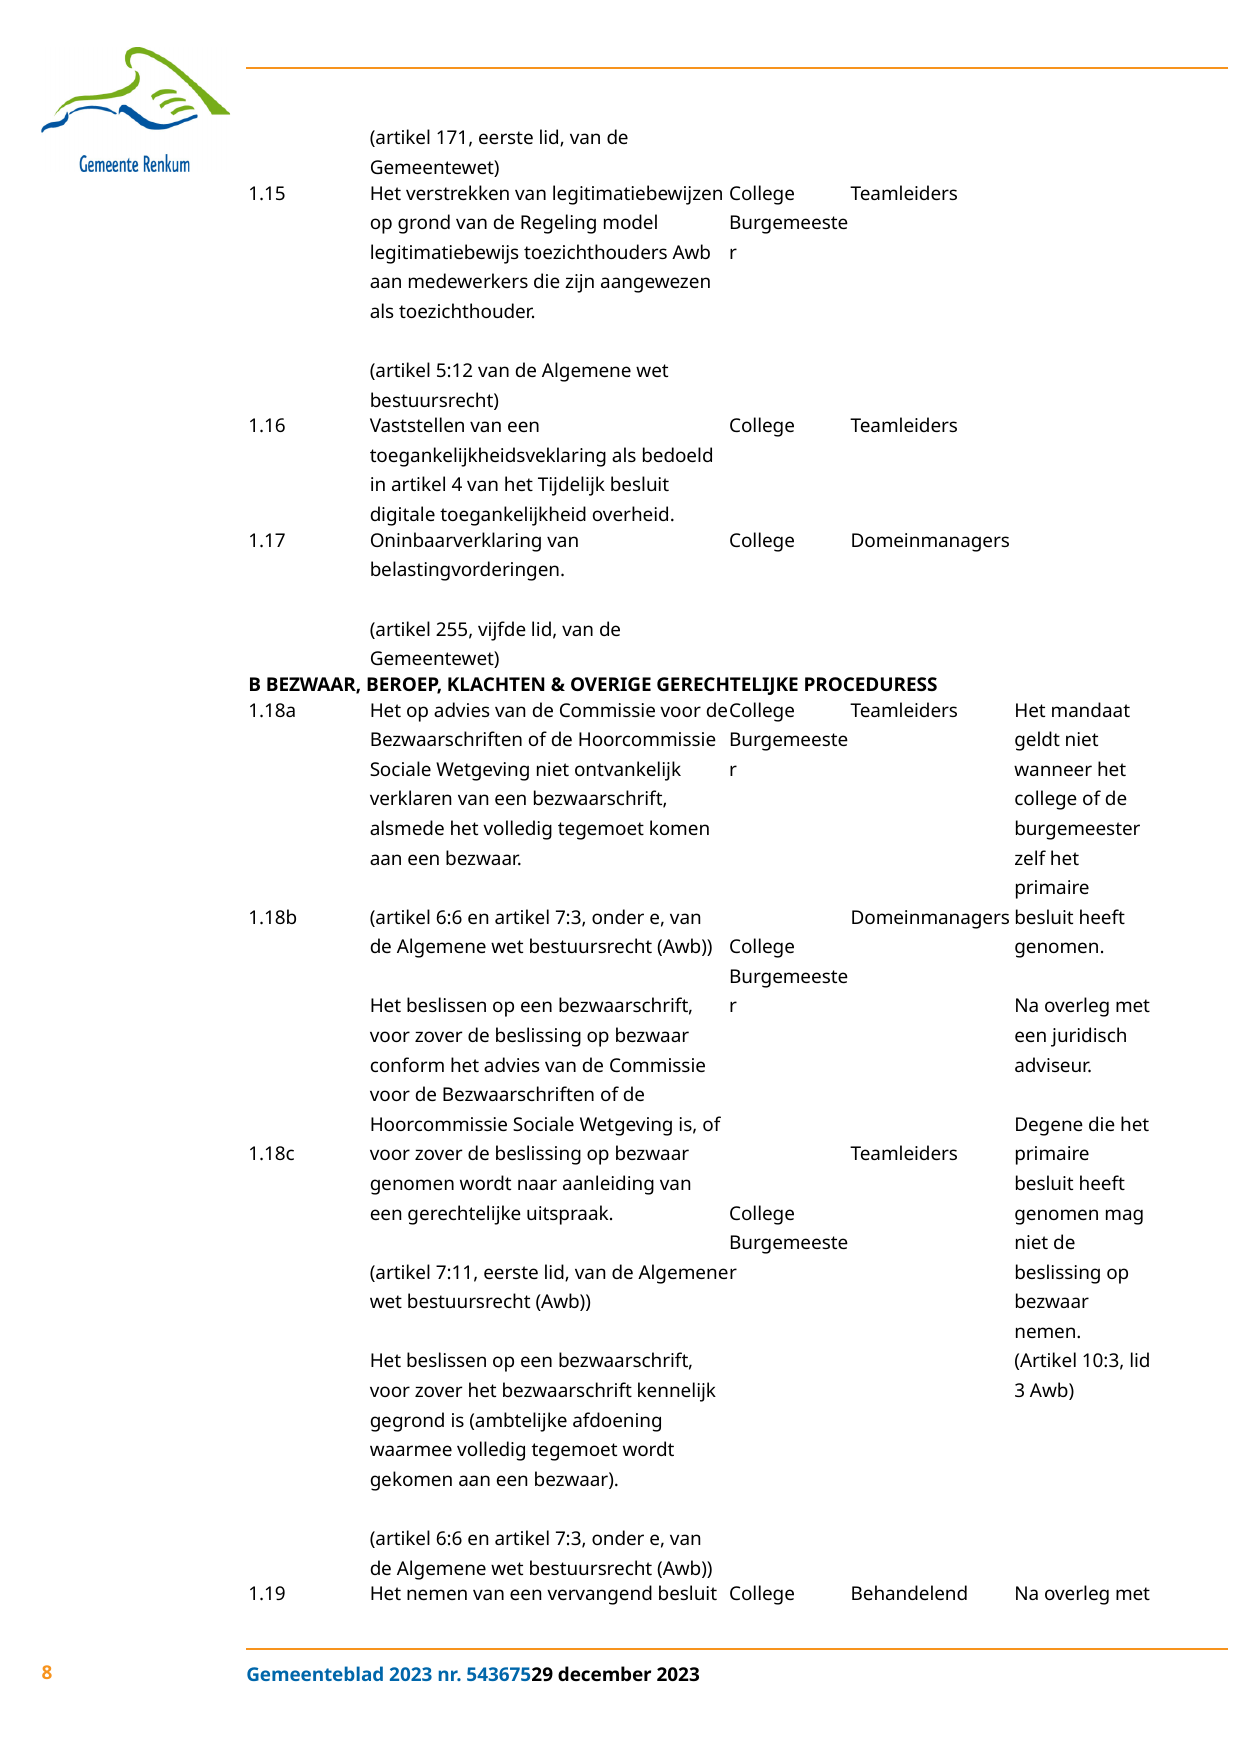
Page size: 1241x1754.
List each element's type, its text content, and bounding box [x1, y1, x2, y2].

table_cell Teamleiders [850, 413, 1014, 527]
table_cell Het mandaat geldt niet wanneer het college of de burgemeester zelf het primaire besluit heeft genomen. Na overleg met een juridisch adviseur. Degene die het primaire besluit heeft genomen mag niet de beslissing op bezwaar nemen. (Artikel 10:3, lid 3 Awb) [1014, 697, 1152, 1580]
table_cell B BEZWAAR, BEROEP, KLACHTEN & OVERIGE GERECHTELIJKE PROCEDURESS [248, 671, 1152, 697]
table_cell Het verstrekken van legitimatiebewijzen op grond van de Regeling model legitimatiebewijs toezichthouders Awb aan medewerkers die zijn aangewezen als toezichthouder. (artikel 5:12 van de Algemene wet bestuursrecht) [370, 180, 729, 412]
table_cell [1014, 527, 1152, 671]
table_cell [850, 95, 1014, 180]
table_cell Vaststellen van een toegankelijkheidsveklaring als bedoeld in artikel 4 van het Tijdelijk besluit digitale toegankelijkheid overheid. [370, 413, 729, 527]
table_cell College [729, 527, 850, 671]
table_cell College [729, 413, 850, 527]
table_cell 1.17 [248, 527, 369, 671]
table_cell [1014, 95, 1152, 180]
table_cell Oninbaarverklaring van belastingvorderingen. (artikel 255, vijfde lid, van de Gemeentewet) [370, 527, 729, 671]
table_cell 1.15 [248, 180, 369, 412]
table_cell (artikel 171, eerste lid, van de Gemeentewet) [370, 95, 729, 180]
table_cell Teamleiders [850, 180, 1014, 412]
table_cell Het op advies van de Commissie voor de Bezwaarschriften of de Hoorcommissie Sociale Wetgeving niet ontvankelijk verklaren van een bezwaarschrift, alsmede het volledig tegemoet komen aan een bezwaar. (artikel 6:6 en artikel 7:3, onder e, van de Algemene wet bestuursrecht (Awb)) Het beslissen op een bezwaarschrift, voor zover de beslissing op bezwaar conform het advies van de Commissie voor de Bezwaarschriften of de Hoorcommissie Sociale Wetgeving is, of voor zover de beslissing op bezwaar genomen wordt naar aanleiding van een gerechtelijke uitspraak. (artikel 7:11, eerste lid, van de Algemene wet bestuursrecht (Awb)) Het beslissen op een bezwaarschrift, voor zover het bezwaarschrift kennelijk gegrond is (ambtelijke afdoening waarmee volledig tegemoet wordt gekomen aan een bezwaar). (artikel 6:6 en artikel 7:3, onder e, van de Algemene wet bestuursrecht (Awb)) [370, 697, 729, 1580]
table_cell Behandelend [850, 1580, 1014, 1606]
table_cell 1.19 [248, 1580, 369, 1606]
table_cell College Burgemeester [729, 180, 850, 412]
table_cell 1.16 [248, 413, 369, 527]
table_cell Teamleiders Domeinmanagers Teamleiders [850, 697, 1014, 1580]
table_cell Na overleg met [1014, 1580, 1152, 1606]
table_cell [1014, 413, 1152, 527]
table_cell [1014, 180, 1152, 412]
table_cell [729, 95, 850, 180]
table_cell Het nemen van een vervangend besluit [370, 1580, 729, 1606]
picture [41, 47, 231, 172]
table_cell 1.18a 1.18b 1.18c [248, 697, 369, 1580]
table_cell Domeinmanagers [850, 527, 1014, 671]
table_cell [248, 95, 369, 180]
table_cell College [729, 1580, 850, 1606]
table_cell College Burgemeester College Burgemeester College Burgemeester [729, 697, 850, 1580]
